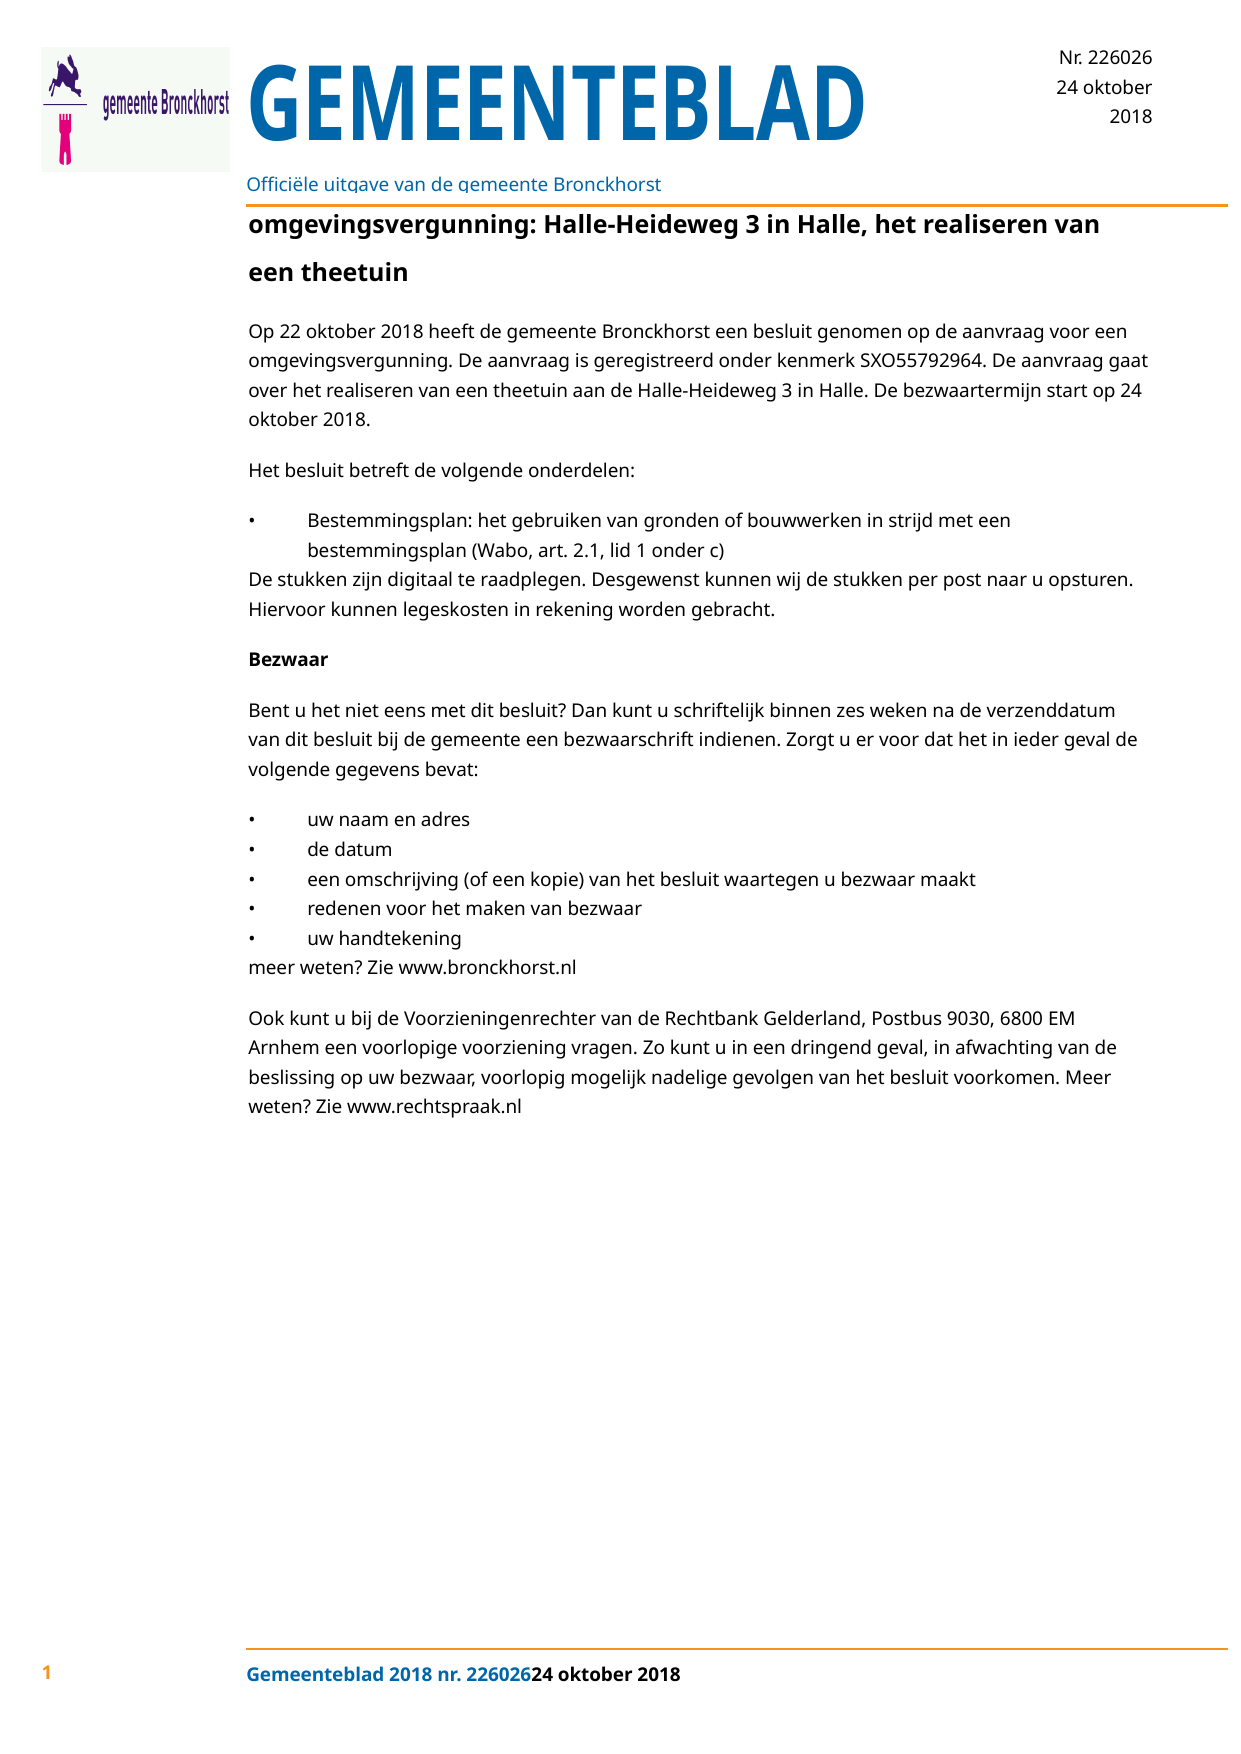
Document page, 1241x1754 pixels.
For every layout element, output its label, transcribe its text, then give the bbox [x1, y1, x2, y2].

text Bent u het niet eens met dit besluit? Dan kunt u schriftelijk binnen zes weken na de verzenddatum van dit besluit bij de gemeente een bezwaarschrift indienen. Zorgt u er voor dat het in ieder geval de volgende gegevens bevat: [248, 697, 1152, 782]
list een omschrijving (of een kopie) van het besluit waartegen u bezwaar maakt [248, 866, 1152, 892]
text Het besluit betreft de volgende onderdelen: [248, 457, 1152, 483]
list Bestemmingsplan: het gebruiken van gronden of bouwwerken in strijd met een bestemmingsplan (Wabo, art. 2.1, lid 1 onder c) [248, 507, 1152, 563]
text De stukken zijn digitaal te raadplegen. Desgewenst kunnen wij de stukken per post naar u opsturen. Hiervoor kunnen legeskosten in rekening worden gebracht. [248, 567, 1152, 622]
text omgevingsvergunning: Halle-Heideweg 3 in Halle, het realiseren van een theetuin [248, 207, 1152, 288]
text Op 22 oktober 2018 heeft de gemeente Bronckhorst een besluit genomen op de aanvraag voor een omgevingsvergunning. De aanvraag is geregistreerd onder kenmerk SXO55792964. De aanvraag gaat over het realiseren van een theetuin aan de Halle-Heideweg 3 in Halle. De bezwaartermijn start op 24 oktober 2018. [248, 318, 1152, 432]
picture [41, 47, 231, 172]
list uw handtekening [248, 925, 1152, 951]
list uw naam en adres [248, 807, 1152, 832]
list redenen voor het maken van bezwaar [248, 895, 1152, 921]
text Ook kunt u bij de Voorzieningenrechter van de Rechtbank Gelderland, Postbus 9030, 6800 EM Arnhem een voorlopige voorziening vragen. Zo kunt u in een dringend geval, in afwachting van de beslissing op uw bezwaar, voorlopig mogelijk nadelige gevolgen van het besluit voorkomen. Meer weten? Zie www.rechtspraak.nl [248, 1005, 1152, 1119]
list de datum [248, 836, 1152, 862]
text Bezwaar [248, 647, 1152, 672]
text meer weten? Zie www.bronckhorst.nl [248, 954, 1152, 980]
